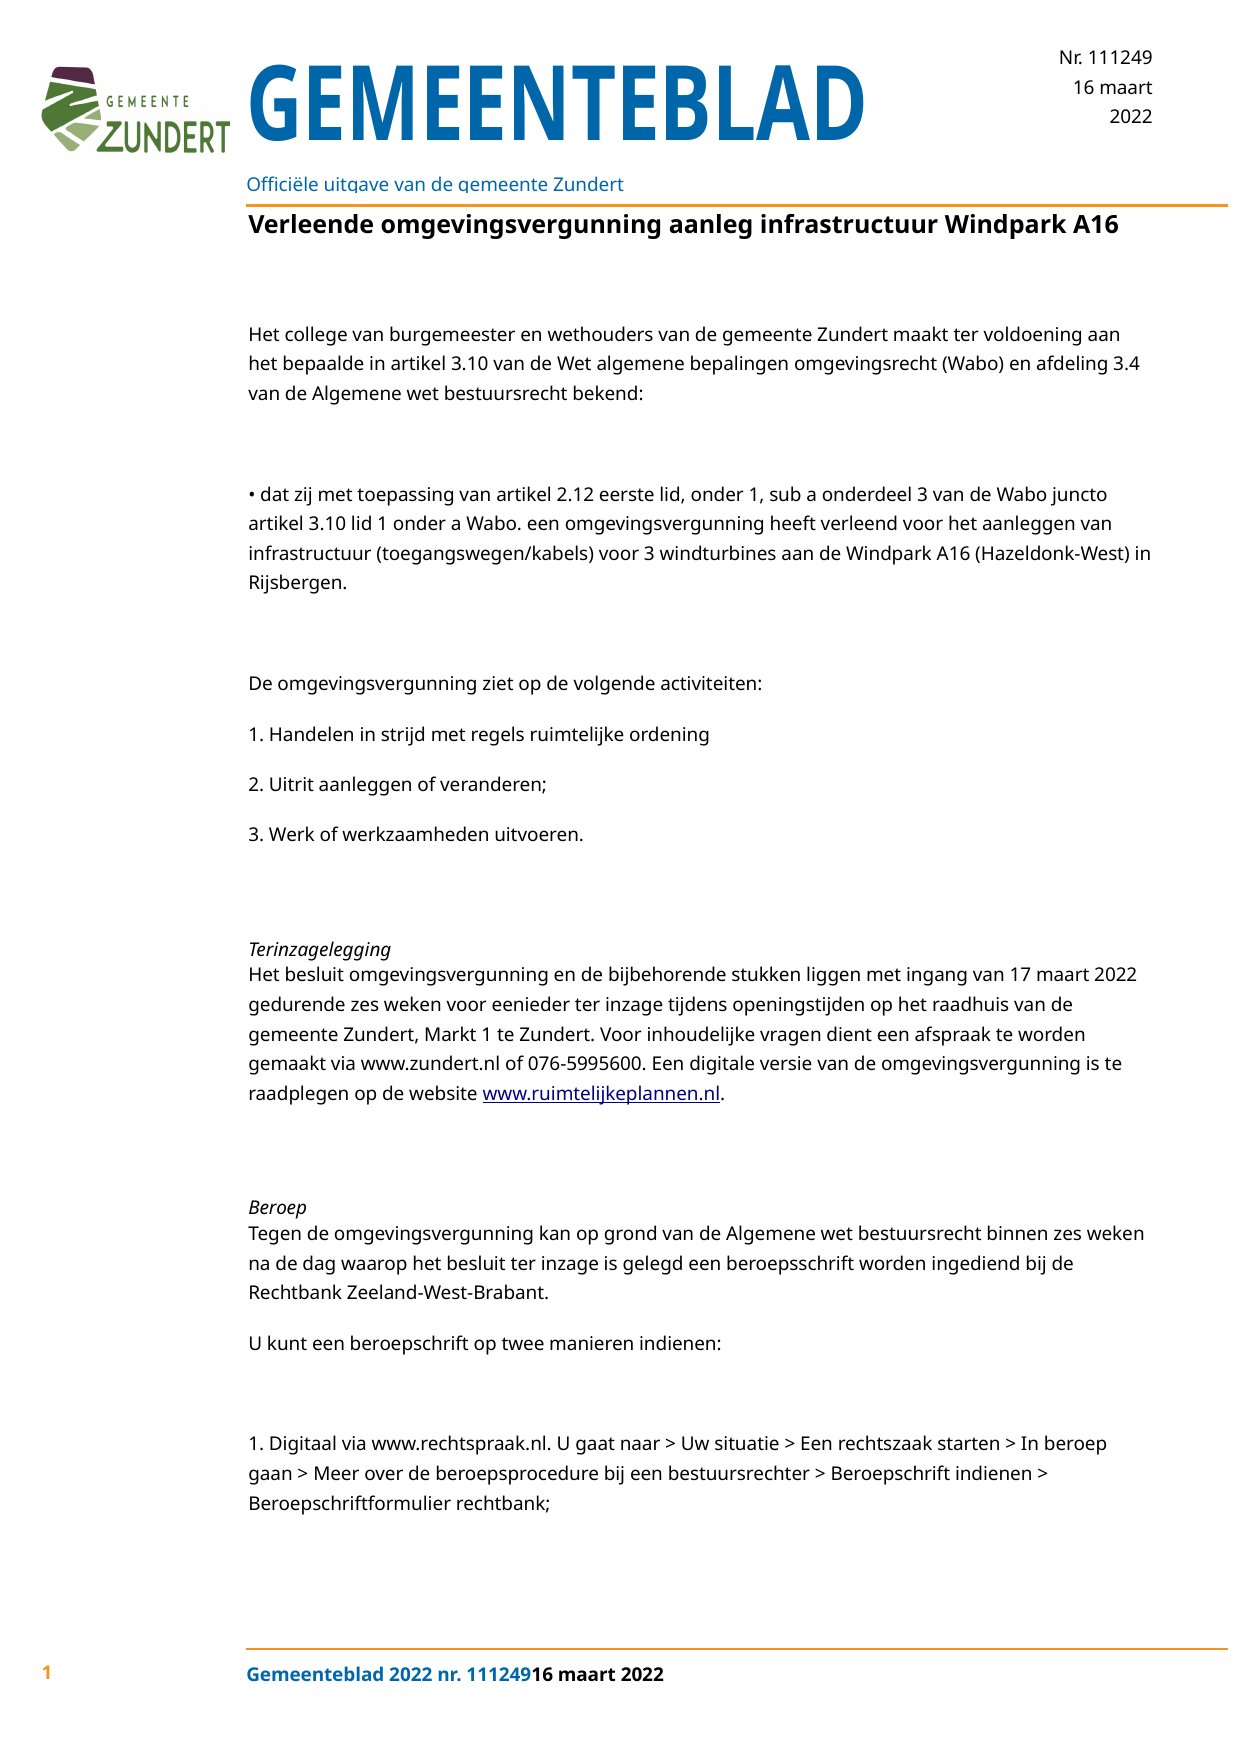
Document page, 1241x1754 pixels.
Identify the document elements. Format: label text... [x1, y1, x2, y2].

text Verleende omgevingsvergunning aanleg infrastructuur Windpark A16 [248, 207, 1152, 241]
text Het besluit omgevingsvergunning en de bijbehorende stukken liggen met ingang van 17 maart 2022 gedurende zes weken voor eenieder ter inzage tijdens openingstijden op het raadhuis van de gemeente Zundert, Markt 1 te Zundert. Voor inhoudelijke vragen dient een afspraak te worden gemaakt via www.zundert.nl of 076-5995600. Een digitale versie van de omgevingsvergunning is te raadplegen op de website www.ruimtelijkeplannen.nl. [248, 962, 1152, 1106]
picture [41, 47, 231, 172]
text U kunt een beroepschrift op twee manieren indienen: [248, 1330, 1152, 1355]
text • dat zij met toepassing van artikel 2.12 eerste lid, onder 1, sub a onderdeel 3 van de Wabo juncto artikel 3.10 lid 1 onder a Wabo. een omgevingsvergunning heeft verleend voor het aanleggen van infrastructuur (toegangswegen/kabels) voor 3 windturbines aan de Windpark A16 (Hazeldonk-West) in Rijsbergen. [248, 481, 1152, 595]
text Terinzagelegging [248, 936, 1152, 962]
text De omgevingsvergunning ziet op de volgende activiteiten: [248, 670, 1152, 696]
text 2. Uitrit aanleggen of veranderen; [248, 771, 1152, 797]
text Beroep [248, 1194, 1152, 1220]
text 3. Werk of werkzaamheden uitvoeren. [248, 822, 1152, 847]
text Tegen de omgevingsvergunning kan op grond van de Algemene wet bestuursrecht binnen zes weken na de dag waarop het besluit ter inzage is gelegd een beroepsschrift worden ingediend bij de Rechtbank Zeeland-West-Brabant. [248, 1220, 1152, 1305]
text Het college van burgemeester en wethouders van de gemeente Zundert maakt ter voldoening aan het bepaalde in artikel 3.10 van de Wet algemene bepalingen omgevingsrecht (Wabo) en afdeling 3.4 van de Algemene wet bestuursrecht bekend: [248, 321, 1152, 406]
text 1. Handelen in strijd met regels ruimtelijke ordening [248, 721, 1152, 746]
text 1. Digitaal via www.rechtspraak.nl. U gaat naar > Uw situatie > Een rechtszaak starten > In beroep gaan > Meer over de beroepsprocedure bij een bestuursrechter > Beroepschrift indienen > Beroepschriftformulier rechtbank; [248, 1431, 1152, 1515]
